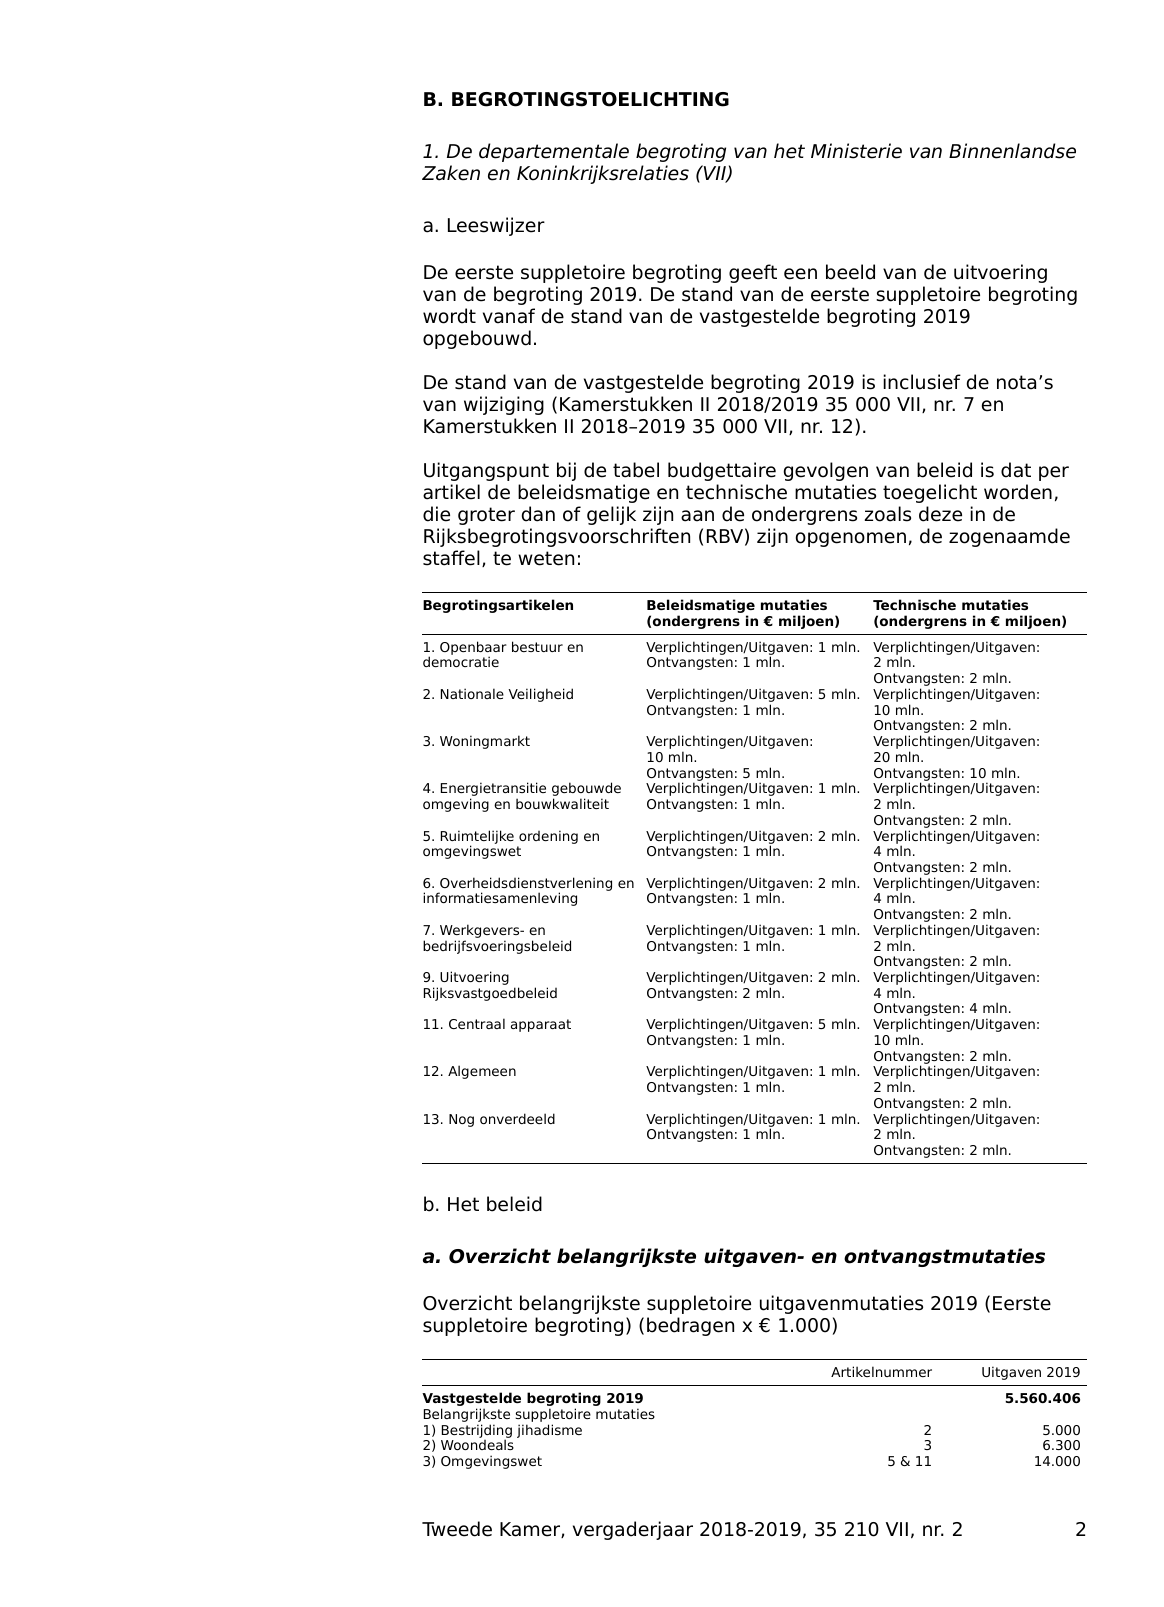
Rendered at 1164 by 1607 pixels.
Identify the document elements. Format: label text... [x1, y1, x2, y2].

table_cell 14.000 [938, 1454, 1087, 1470]
table_cell [938, 1407, 1087, 1422]
table_cell Verplichtingen/Uitgaven: 20 mln. Ontvangsten: 10 mln. [867, 734, 1087, 781]
table_cell Verplichtingen/Uitgaven: 2 mln. Ontvangsten: 1 mln. [640, 876, 867, 923]
table_cell Verplichtingen/Uitgaven: 5 mln. Ontvangsten: 1 mln. [640, 687, 867, 734]
subtitle a. Overzicht belangrijkste uitgaven- en ontvangstmutaties [422, 1246, 1087, 1268]
table_cell 5 & 11 [789, 1454, 938, 1470]
table_cell Verplichtingen/Uitgaven: 1 mln. Ontvangsten: 1 mln. [640, 1064, 867, 1111]
table_cell Verplichtingen/Uitgaven: 1 mln. Ontvangsten: 1 mln. [640, 1111, 867, 1163]
text Overzicht belangrijkste suppletoire uitgavenmutaties 2019 (Eerste suppletoire begroting) (bedragen x € 1.000) [422, 1293, 1087, 1337]
table_cell 3) Omgevingswet [422, 1454, 789, 1470]
table_header Technische mutaties (ondergrens in € miljoen) [867, 593, 1087, 634]
table_cell Verplichtingen/Uitgaven: 2 mln. Ontvangsten: 2 mln. [867, 1064, 1087, 1111]
table_cell Verplichtingen/Uitgaven: 10 mln. Ontvangsten: 2 mln. [867, 687, 1087, 734]
table_cell 5.560.406 [938, 1386, 1087, 1407]
table_cell 6.300 [938, 1438, 1087, 1454]
table_cell Verplichtingen/Uitgaven: 10 mln. Ontvangsten: 2 mln. [867, 1017, 1087, 1064]
table_cell 4. Energietransitie gebouwde omgeving en bouwkwaliteit [422, 781, 640, 828]
table_cell 2) Woondeals [422, 1438, 789, 1454]
table_cell Verplichtingen/Uitgaven: 2 mln. Ontvangsten: 2 mln. [867, 635, 1087, 687]
table_cell Verplichtingen/Uitgaven: 1 mln. Ontvangsten: 1 mln. [640, 923, 867, 970]
table_cell Belangrijkste suppletoire mutaties [422, 1407, 789, 1422]
table_cell Verplichtingen/Uitgaven: 4 mln. Ontvangsten: 2 mln. [867, 828, 1087, 876]
table_cell 3. Woningmarkt [422, 734, 640, 781]
table_header Artikelnummer [789, 1360, 938, 1385]
table_cell 2. Nationale Veiligheid [422, 687, 640, 734]
table_header Uitgaven 2019 [938, 1360, 1087, 1385]
table_cell Verplichtingen/Uitgaven: 1 mln. Ontvangsten: 1 mln. [640, 781, 867, 828]
table_cell Verplichtingen/Uitgaven: 4 mln. Ontvangsten: 4 mln. [867, 970, 1087, 1017]
table_cell Verplichtingen/Uitgaven: 2 mln. Ontvangsten: 2 mln. [867, 923, 1087, 970]
table_header [422, 1360, 789, 1385]
table_cell Verplichtingen/Uitgaven: 2 mln. Ontvangsten: 2 mln. [867, 1111, 1087, 1163]
text Uitgangspunt bij de tabel budgettaire gevolgen van beleid is dat per artikel de beleidsmatige en technische mutaties toegelicht worden, die groter dan of gelijk zijn aan de ondergrens zoals deze in de Rijksbegrotingsvoorschriften (RBV) zijn opgenomen, de zogenaamde staffel, te weten: [422, 460, 1087, 570]
table_cell 1) Bestrijding jihadisme [422, 1423, 789, 1438]
subtitle B. BEGROTINGSTOELICHTING [422, 89, 1087, 111]
table_cell 11. Centraal apparaat [422, 1017, 640, 1064]
text De eerste suppletoire begroting geeft een beeld van de uitvoering van de begroting 2019. De stand van de eerste suppletoire begroting wordt vanaf de stand van de vastgestelde begroting 2019 opgebouwd. [422, 262, 1087, 350]
table_cell Verplichtingen/Uitgaven: 2 mln. Ontvangsten: 2 mln. [640, 970, 867, 1017]
table_cell 6. Overheidsdienstverlening en informatiesamenleving [422, 876, 640, 923]
text De stand van de vastgestelde begroting 2019 is inclusief de nota’s van wijziging (Kamerstukken II 2018/2019 35 000 VII, nr. 7 en Kamerstukken II 2018–2019 35 000 VII, nr. 12). [422, 372, 1087, 438]
subtitle b. Het beleid [422, 1194, 1087, 1216]
table_cell Verplichtingen/Uitgaven: 5 mln. Ontvangsten: 1 mln. [640, 1017, 867, 1064]
subtitle 1. De departementale begroting van het Ministerie van Binnenlandse Zaken en Koninkrijksrelaties (VII) [422, 141, 1087, 185]
table_cell 9. Uitvoering Rijksvastgoedbeleid [422, 970, 640, 1017]
table_cell 3 [789, 1438, 938, 1454]
subtitle a. Leeswijzer [422, 215, 1087, 237]
table_cell Vastgestelde begroting 2019 [422, 1386, 789, 1407]
table_cell 1. Openbaar bestuur en democratie [422, 635, 640, 687]
table_cell 5. Ruimtelijke ordening en omgevingswet [422, 828, 640, 876]
table_cell Verplichtingen/Uitgaven: 1 mln. Ontvangsten: 1 mln. [640, 635, 867, 687]
table_header Beleidsmatige mutaties (ondergrens in € miljoen) [640, 593, 867, 634]
table_cell [789, 1407, 938, 1422]
table_cell Verplichtingen/Uitgaven: 2 mln. Ontvangsten: 1 mln. [640, 828, 867, 876]
table_cell 12. Algemeen [422, 1064, 640, 1111]
table_cell Verplichtingen/Uitgaven: 2 mln. Ontvangsten: 2 mln. [867, 781, 1087, 828]
table_cell 2 [789, 1423, 938, 1438]
table_header Begrotingsartikelen [422, 593, 640, 634]
table_cell Verplichtingen/Uitgaven: 4 mln. Ontvangsten: 2 mln. [867, 876, 1087, 923]
table_cell 13. Nog onverdeeld [422, 1111, 640, 1163]
table_cell Verplichtingen/Uitgaven: 10 mln. Ontvangsten: 5 mln. [640, 734, 867, 781]
table_cell [789, 1386, 938, 1407]
table_cell 7. Werkgevers- en bedrijfsvoeringsbeleid [422, 923, 640, 970]
table_cell 5.000 [938, 1423, 1087, 1438]
